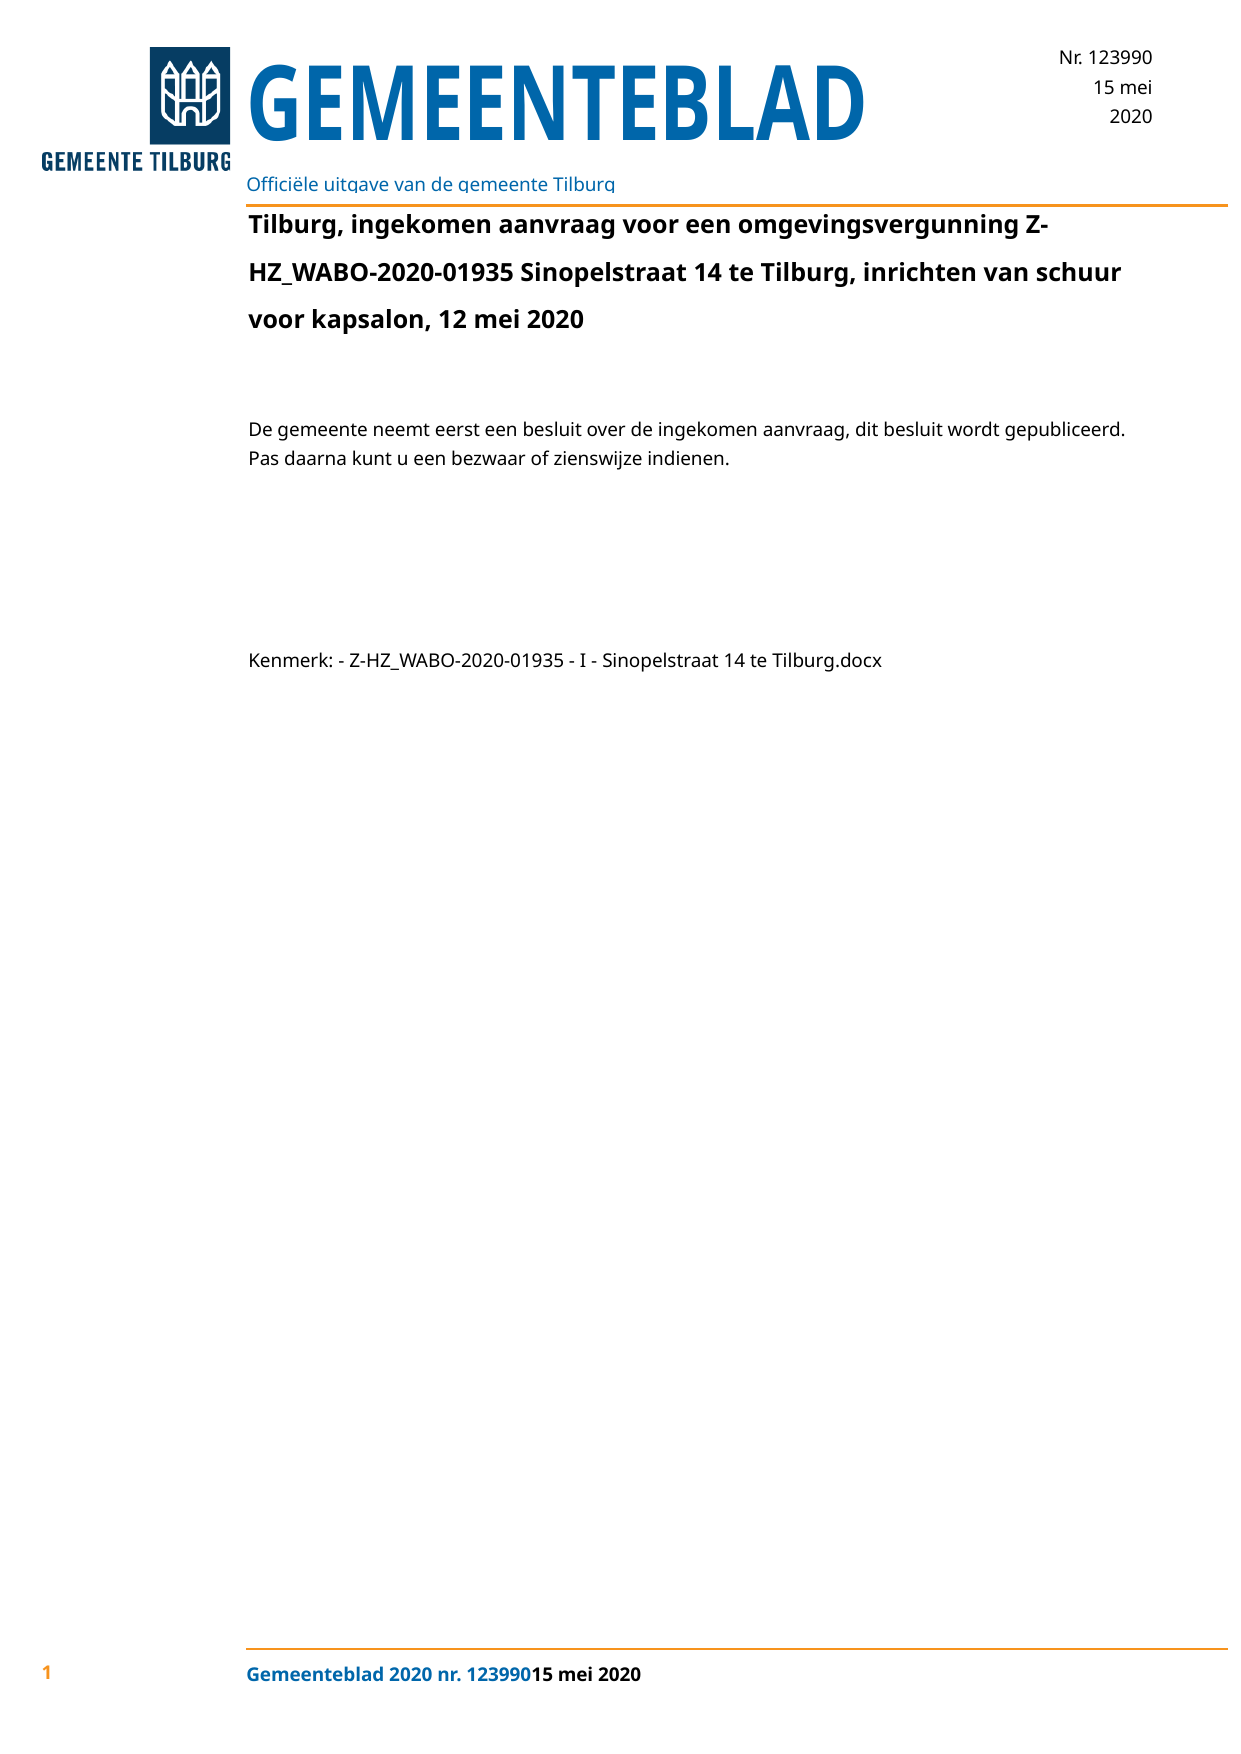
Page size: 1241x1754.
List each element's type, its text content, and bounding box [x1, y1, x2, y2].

text De gemeente neemt eerst een besluit over de ingekomen aanvraag, dit besluit wordt gepubliceerd. Pas daarna kunt u een bezwaar of zienswijze indienen. [248, 416, 1152, 471]
picture [41, 47, 231, 172]
text Kenmerk: - Z-HZ_WABO-2020-01935 - I - Sinopelstraat 14 te Tilburg.docx [248, 647, 1152, 673]
text Tilburg, ingekomen aanvraag voor een omgevingsvergunning Z-HZ_WABO-2020-01935 Sinopelstraat 14 te Tilburg, inrichten van schuur voor kapsalon, 12 mei 2020 [248, 207, 1152, 336]
